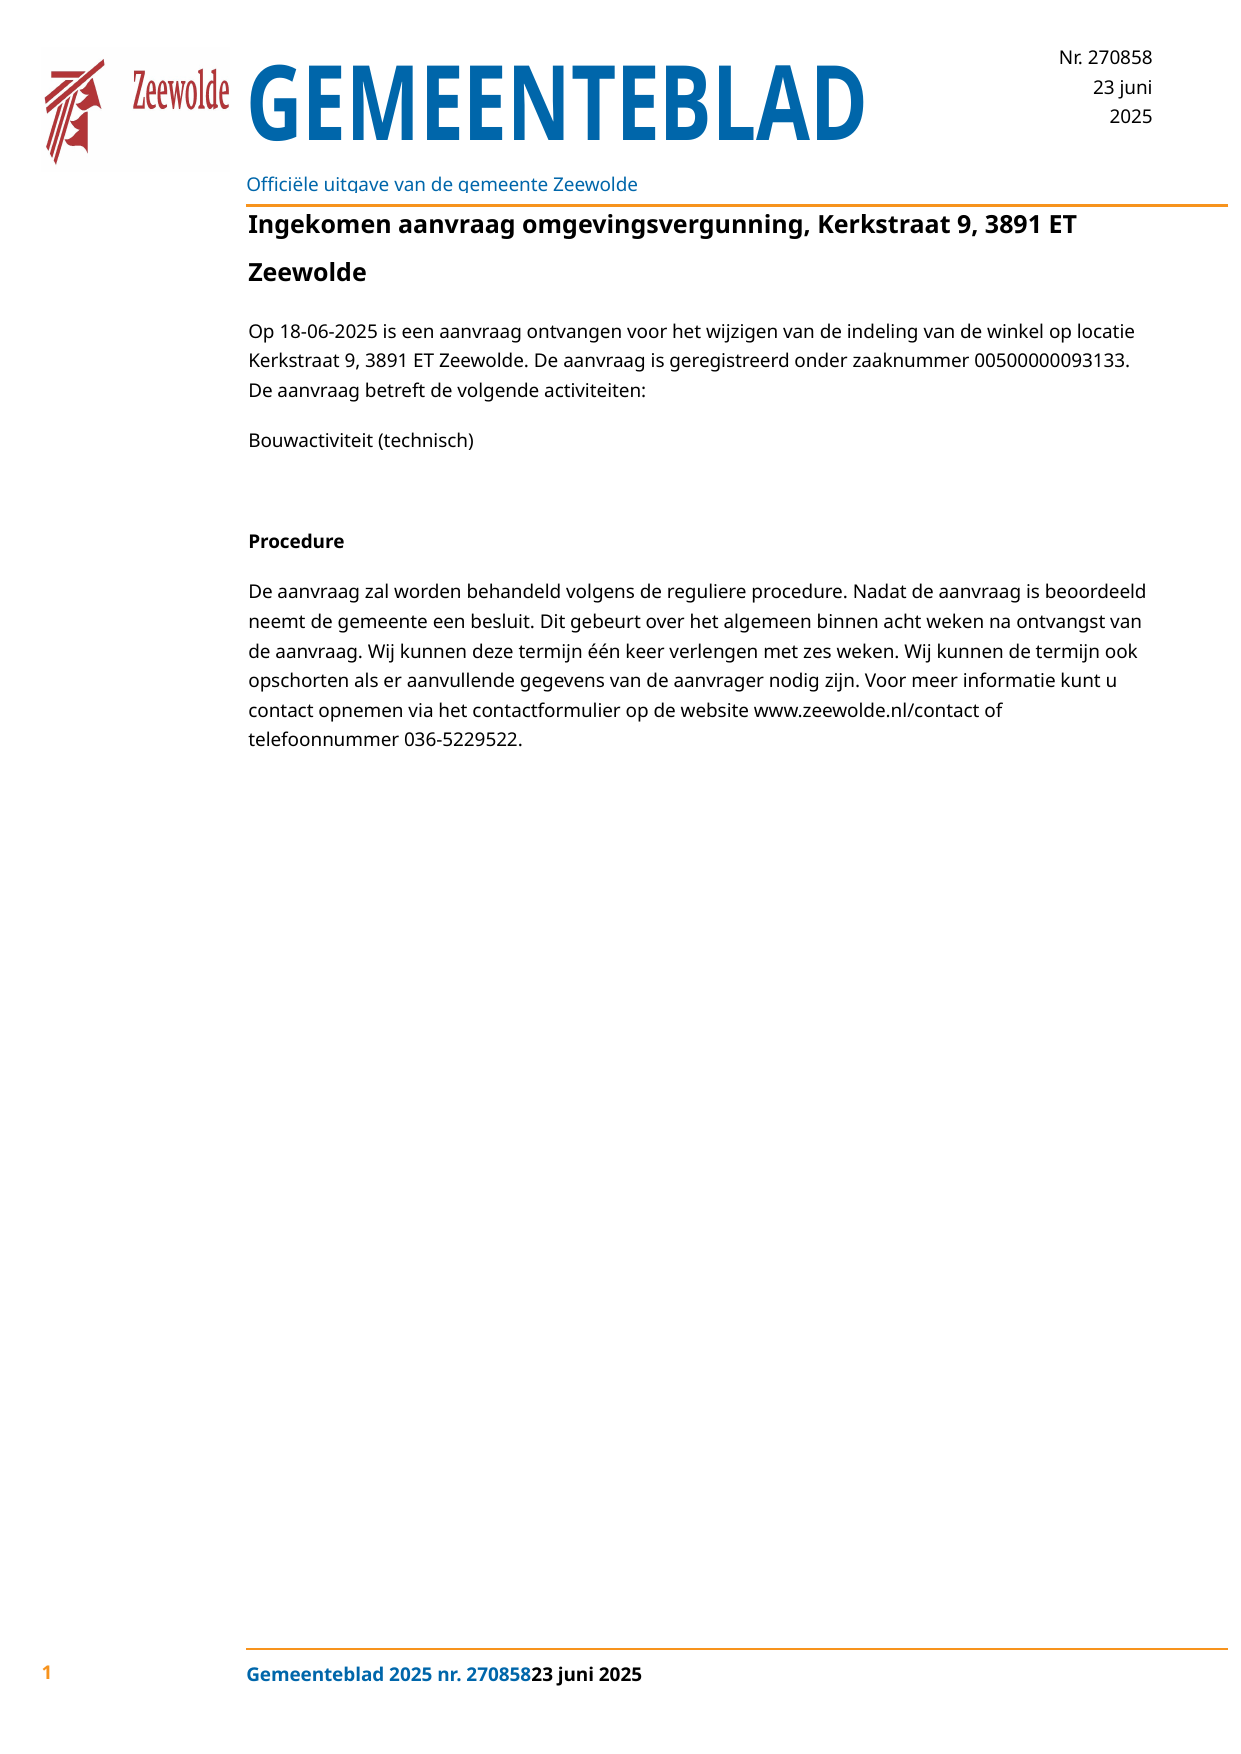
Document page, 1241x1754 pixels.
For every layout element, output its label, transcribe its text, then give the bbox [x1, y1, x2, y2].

text Op 18-06-2025 is een aanvraag ontvangen voor het wijzigen van de indeling van de winkel op locatie Kerkstraat 9, 3891 ET Zeewolde. De aanvraag is geregistreerd onder zaaknummer 00500000093133. De aanvraag betreft de volgende activiteiten: [248, 318, 1152, 403]
picture [41, 47, 231, 172]
text Bouwactiviteit (technisch) [248, 427, 1152, 453]
text Ingekomen aanvraag omgevingsvergunning, Kerkstraat 9, 3891 ET Zeewolde [248, 207, 1152, 288]
text Procedure [248, 528, 1152, 554]
text De aanvraag zal worden behandeld volgens de reguliere procedure. Nadat de aanvraag is beoordeeld neemt de gemeente een besluit. Dit gebeurt over het algemeen binnen acht weken na ontvangst van de aanvraag. Wij kunnen deze termijn één keer verlengen met zes weken. Wij kunnen de termijn ook opschorten als er aanvullende gegevens van de aanvrager nodig zijn. Voor meer informatie kunt u contact opnemen via het contactformulier op de website www.zeewolde.nl/contact of telefoonnummer 036-5229522. [248, 579, 1152, 752]
